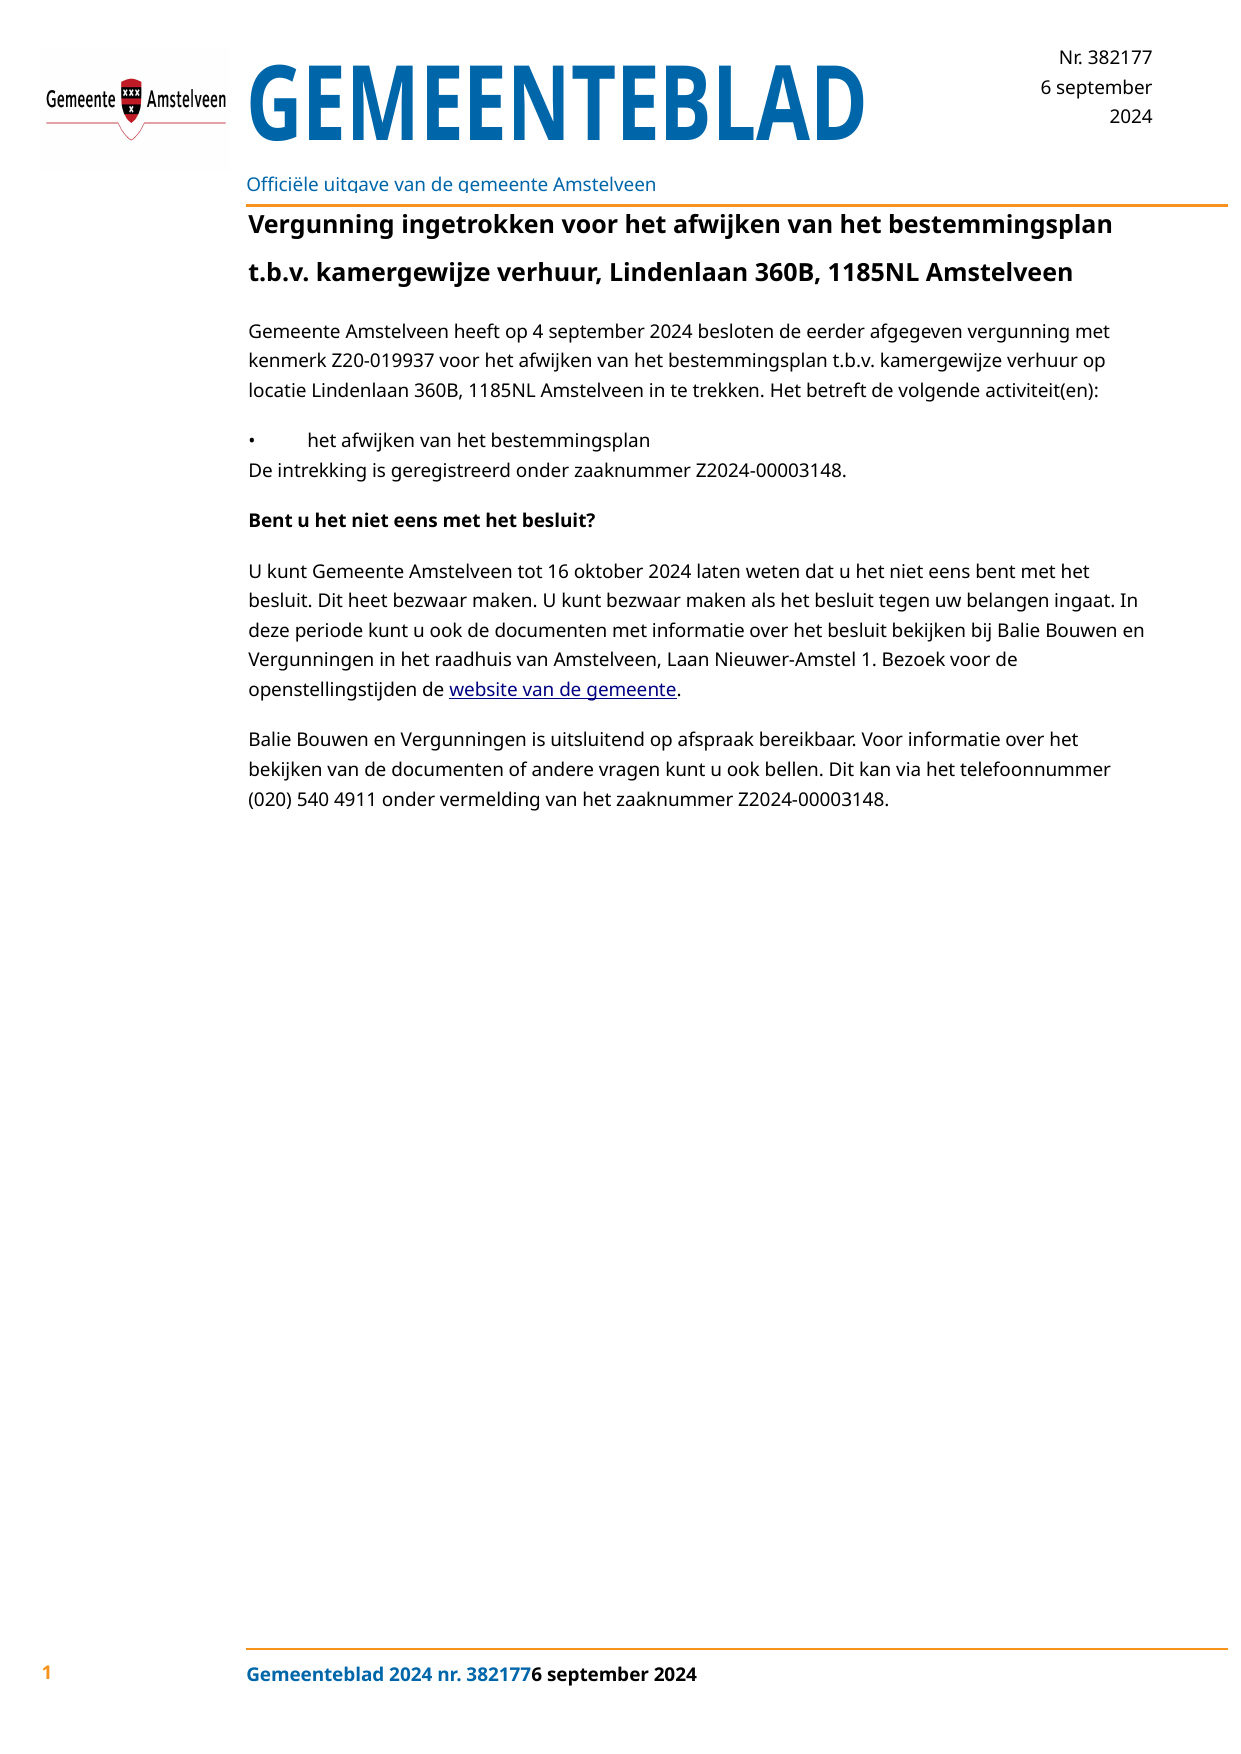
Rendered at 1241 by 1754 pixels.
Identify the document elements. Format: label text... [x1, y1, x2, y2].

list het afwijken van het bestemmingsplan [248, 427, 1152, 453]
text Bent u het niet eens met het besluit? [248, 507, 1152, 533]
text Vergunning ingetrokken voor het afwijken van het bestemmingsplan t.b.v. kamergewijze verhuur, Lindenlaan 360B, 1185NL Amstelveen [248, 207, 1152, 288]
picture [41, 47, 231, 172]
text U kunt Gemeente Amstelveen tot 16 oktober 2024 laten weten dat u het niet eens bent met het besluit. Dit heet bezwaar maken. U kunt bezwaar maken als het besluit tegen uw belangen ingaat. In deze periode kunt u ook de documenten met informatie over het besluit bekijken bij Balie Bouwen en Vergunningen in het raadhuis van Amstelveen, Laan Nieuwer-Amstel 1. Bezoek voor de openstellingstijden de website van de gemeente. [248, 558, 1152, 702]
text De intrekking is geregistreerd onder zaaknummer Z2024-00003148. [248, 457, 1152, 483]
text Balie Bouwen en Vergunningen is uitsluitend op afspraak bereikbaar. Voor informatie over het bekijken van de documenten of andere vragen kunt u ook bellen. Dit kan via het telefoonnummer (020) 540 4911 onder vermelding van het zaaknummer Z2024-00003148. [248, 727, 1152, 812]
text Gemeente Amstelveen heeft op 4 september 2024 besloten de eerder afgegeven vergunning met kenmerk Z20-019937 voor het afwijken van het bestemmingsplan t.b.v. kamergewijze verhuur op locatie Lindenlaan 360B, 1185NL Amstelveen in te trekken. Het betreft de volgende activiteit(en): [248, 318, 1152, 403]
